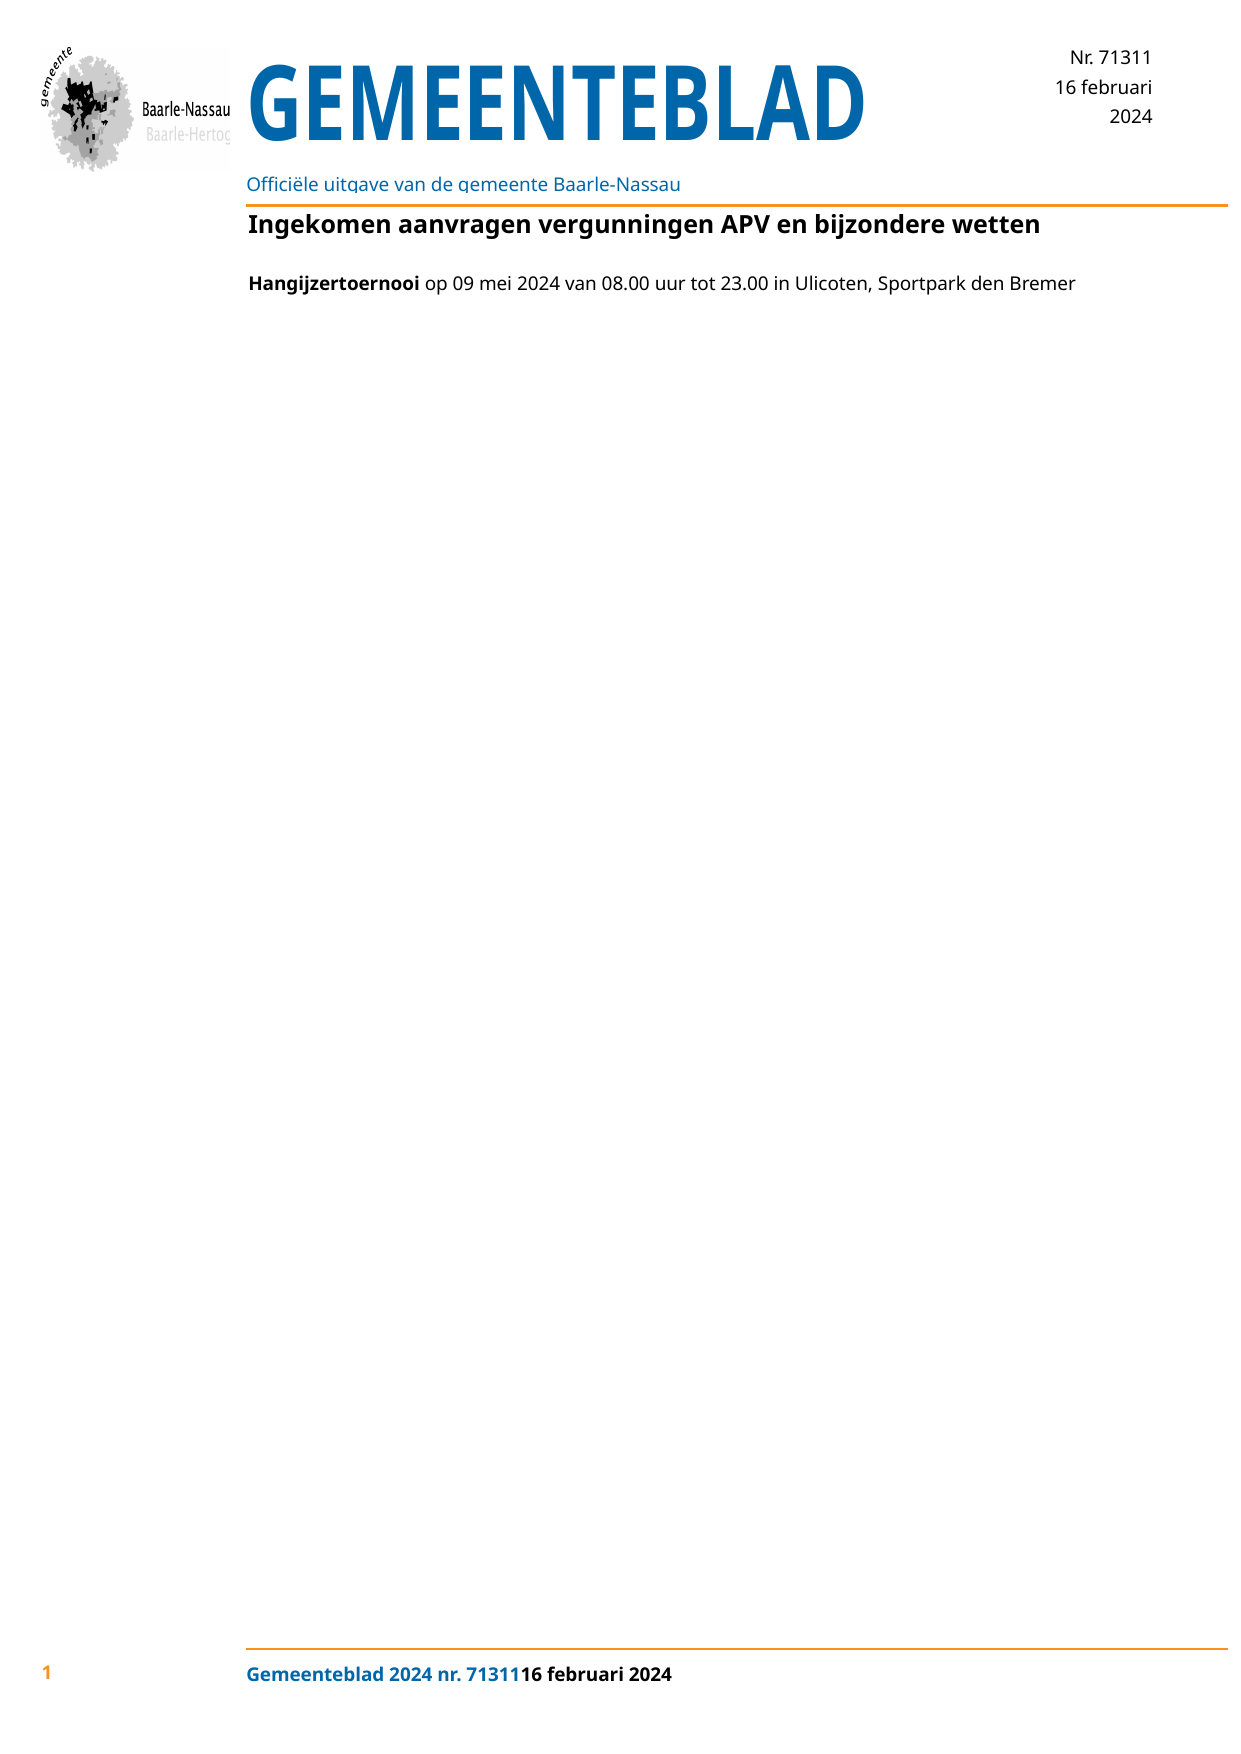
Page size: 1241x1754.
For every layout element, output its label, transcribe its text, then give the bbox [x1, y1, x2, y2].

picture [41, 47, 231, 172]
text Hangijzertoernooi op 09 mei 2024 van 08.00 uur tot 23.00 in Ulicoten, Sportpark den Bremer [248, 270, 1152, 296]
text Ingekomen aanvragen vergunningen APV en bijzondere wetten [248, 207, 1152, 241]
